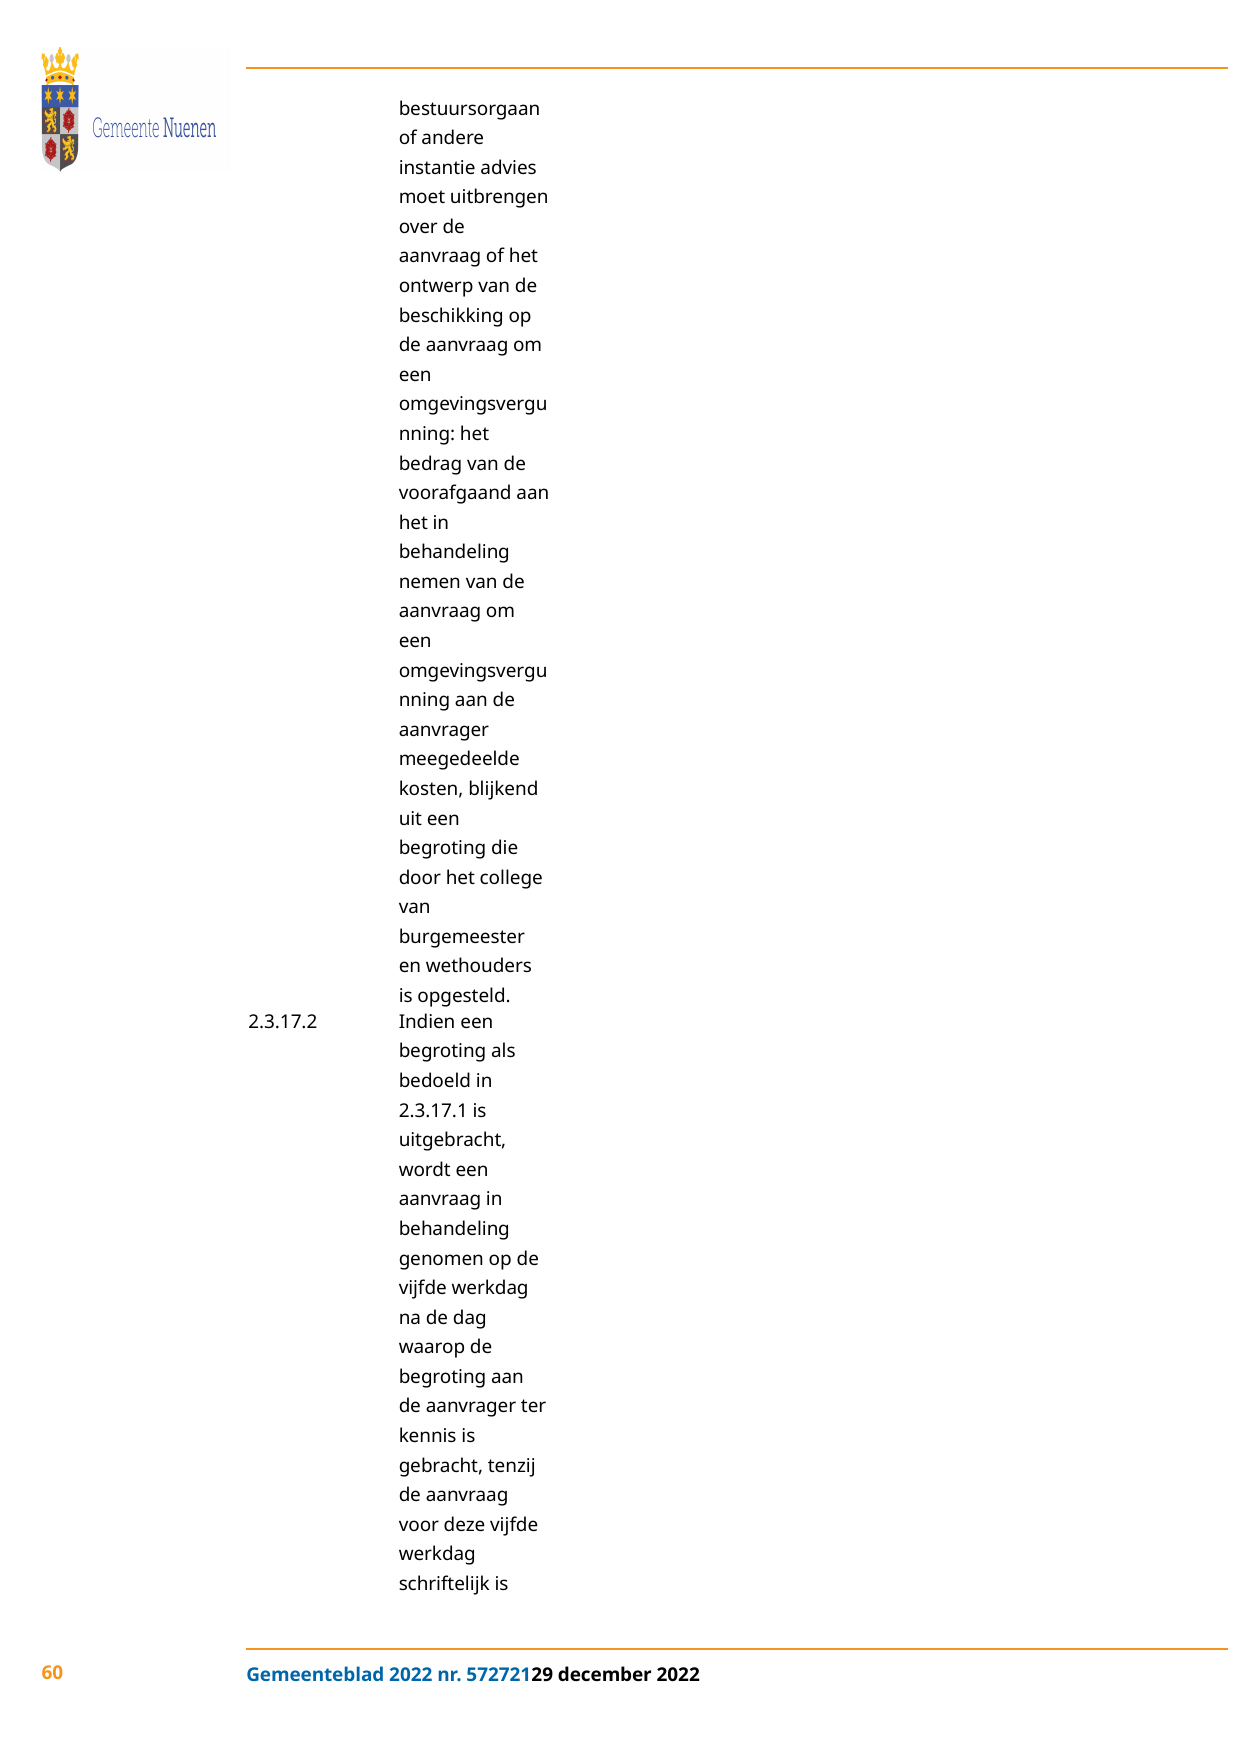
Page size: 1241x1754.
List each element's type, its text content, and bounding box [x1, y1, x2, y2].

table_cell Indien een begroting als bedoeld in 2.3.17.1 is uitgebracht, wordt een aanvraag in behandeling genomen op de vijfde werkdag na de dag waarop de begroting aan de aanvrager ter kennis is gebracht, tenzij de aanvraag voor deze vijfde werkdag schriftelijk is [399, 1008, 549, 1596]
table_cell bestuursorgaan of andere instantie advies moet uitbrengen over de aanvraag of het ontwerp van de beschikking op de aanvraag om een omgevingsvergunning: het bedrag van de voorafgaand aan het in behandeling nemen van de aanvraag om een omgevingsvergunning aan de aanvrager meegedeelde kosten, blijkend uit een begroting die door het college van burgemeester en wethouders is opgesteld. [399, 95, 549, 1008]
table_cell [850, 1008, 1001, 1596]
picture [41, 47, 231, 172]
table_cell [248, 95, 398, 1008]
table_cell [1001, 1008, 1152, 1596]
table_cell 2.3.17.2 [248, 1008, 398, 1596]
table_cell [850, 95, 1001, 1008]
table_cell [549, 1008, 700, 1596]
table_cell [1001, 95, 1152, 1008]
table_cell [700, 1008, 850, 1596]
table_cell [700, 95, 850, 1008]
table_cell [549, 95, 700, 1008]
